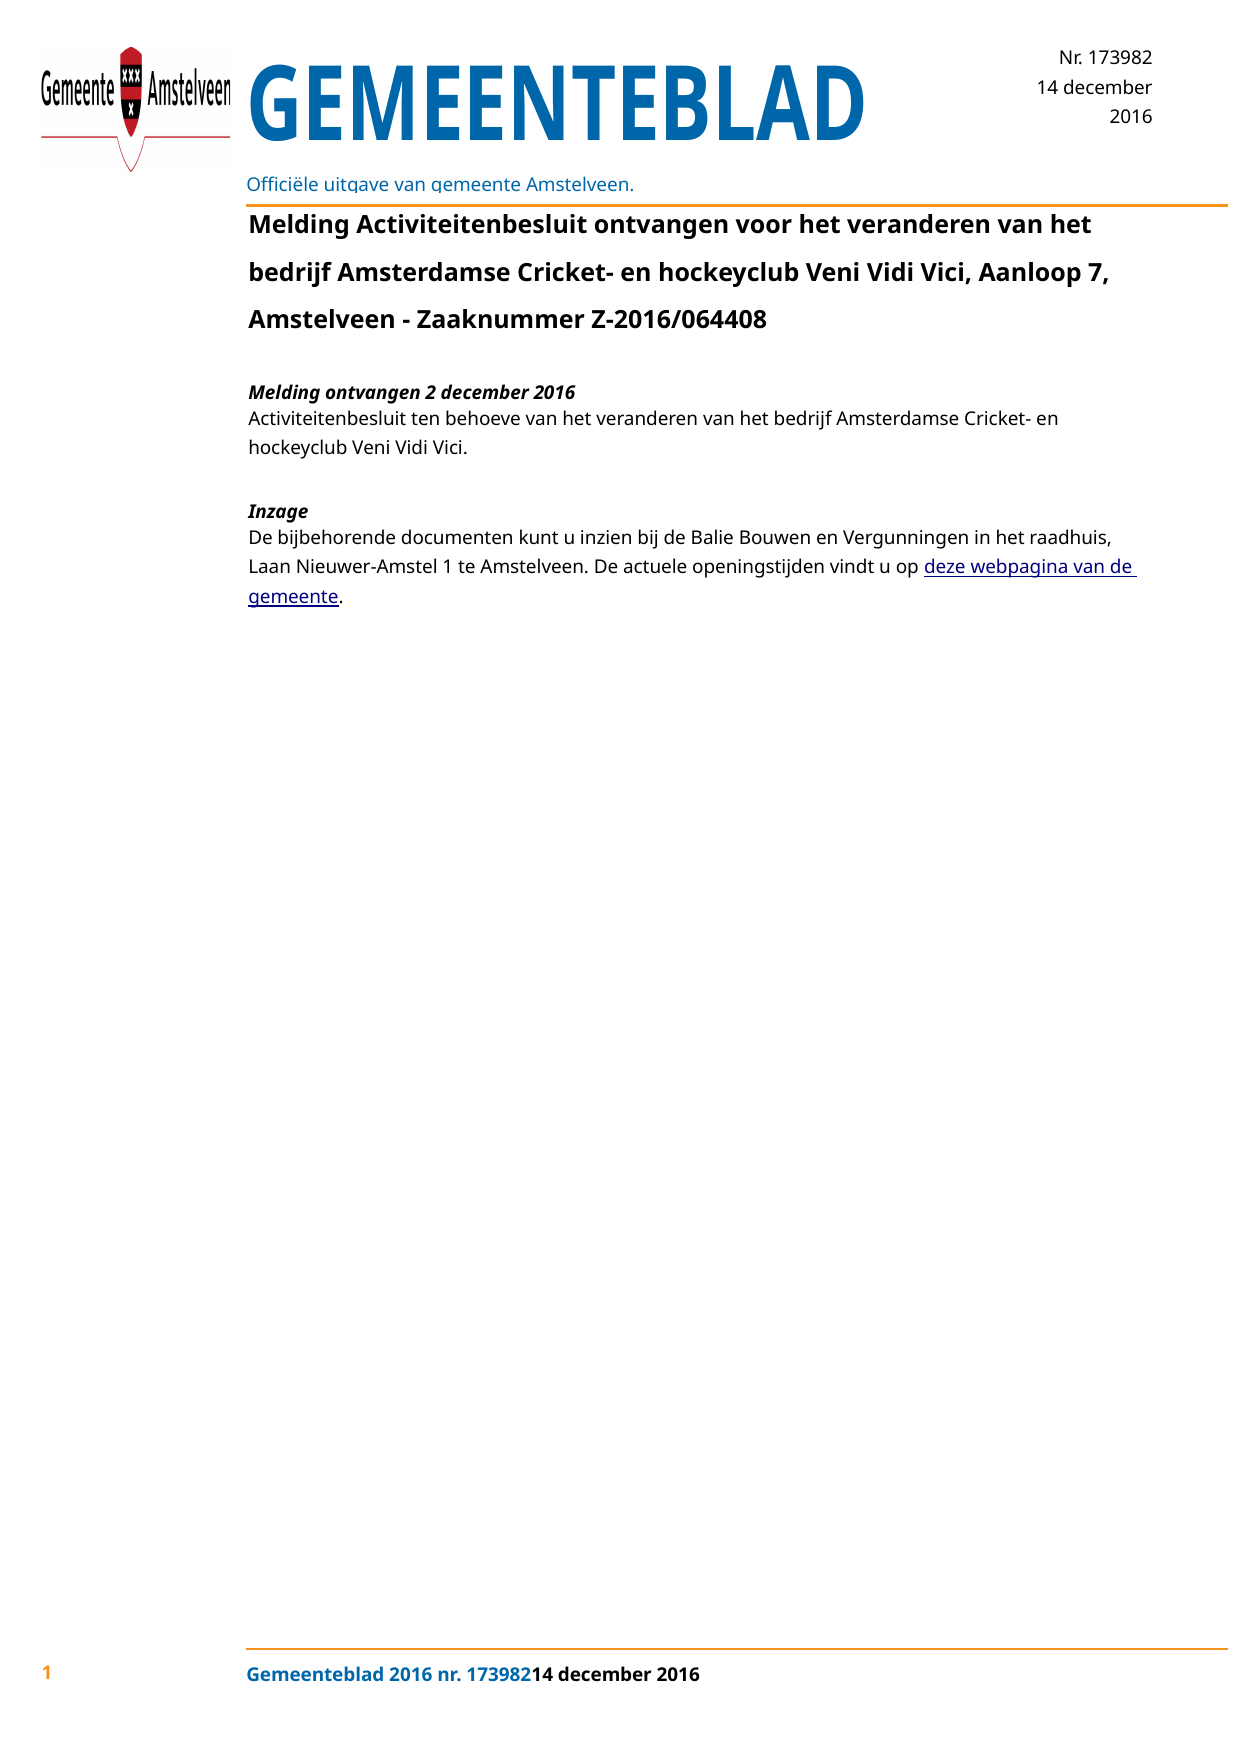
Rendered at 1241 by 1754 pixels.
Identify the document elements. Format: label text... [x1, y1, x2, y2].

picture [41, 47, 231, 172]
text Melding ontvangen 2 december 2016 [248, 379, 1152, 405]
text Inzage [248, 498, 1152, 524]
text De bijbehorende documenten kunt u inzien bij de Balie Bouwen en Vergunningen in het raadhuis, Laan Nieuwer-Amstel 1 te Amstelveen. De actuele openingstijden vindt u op deze webpagina van de gemeente. [248, 524, 1152, 609]
text Activiteitenbesluit ten behoeve van het veranderen van het bedrijf Amsterdamse Cricket- en hockeyclub Veni Vidi Vici. [248, 405, 1152, 460]
text Melding Activiteitenbesluit ontvangen voor het veranderen van het bedrijf Amsterdamse Cricket- en hockeyclub Veni Vidi Vici, Aanloop 7, Amstelveen - Zaaknummer Z-2016/064408 [248, 207, 1152, 336]
